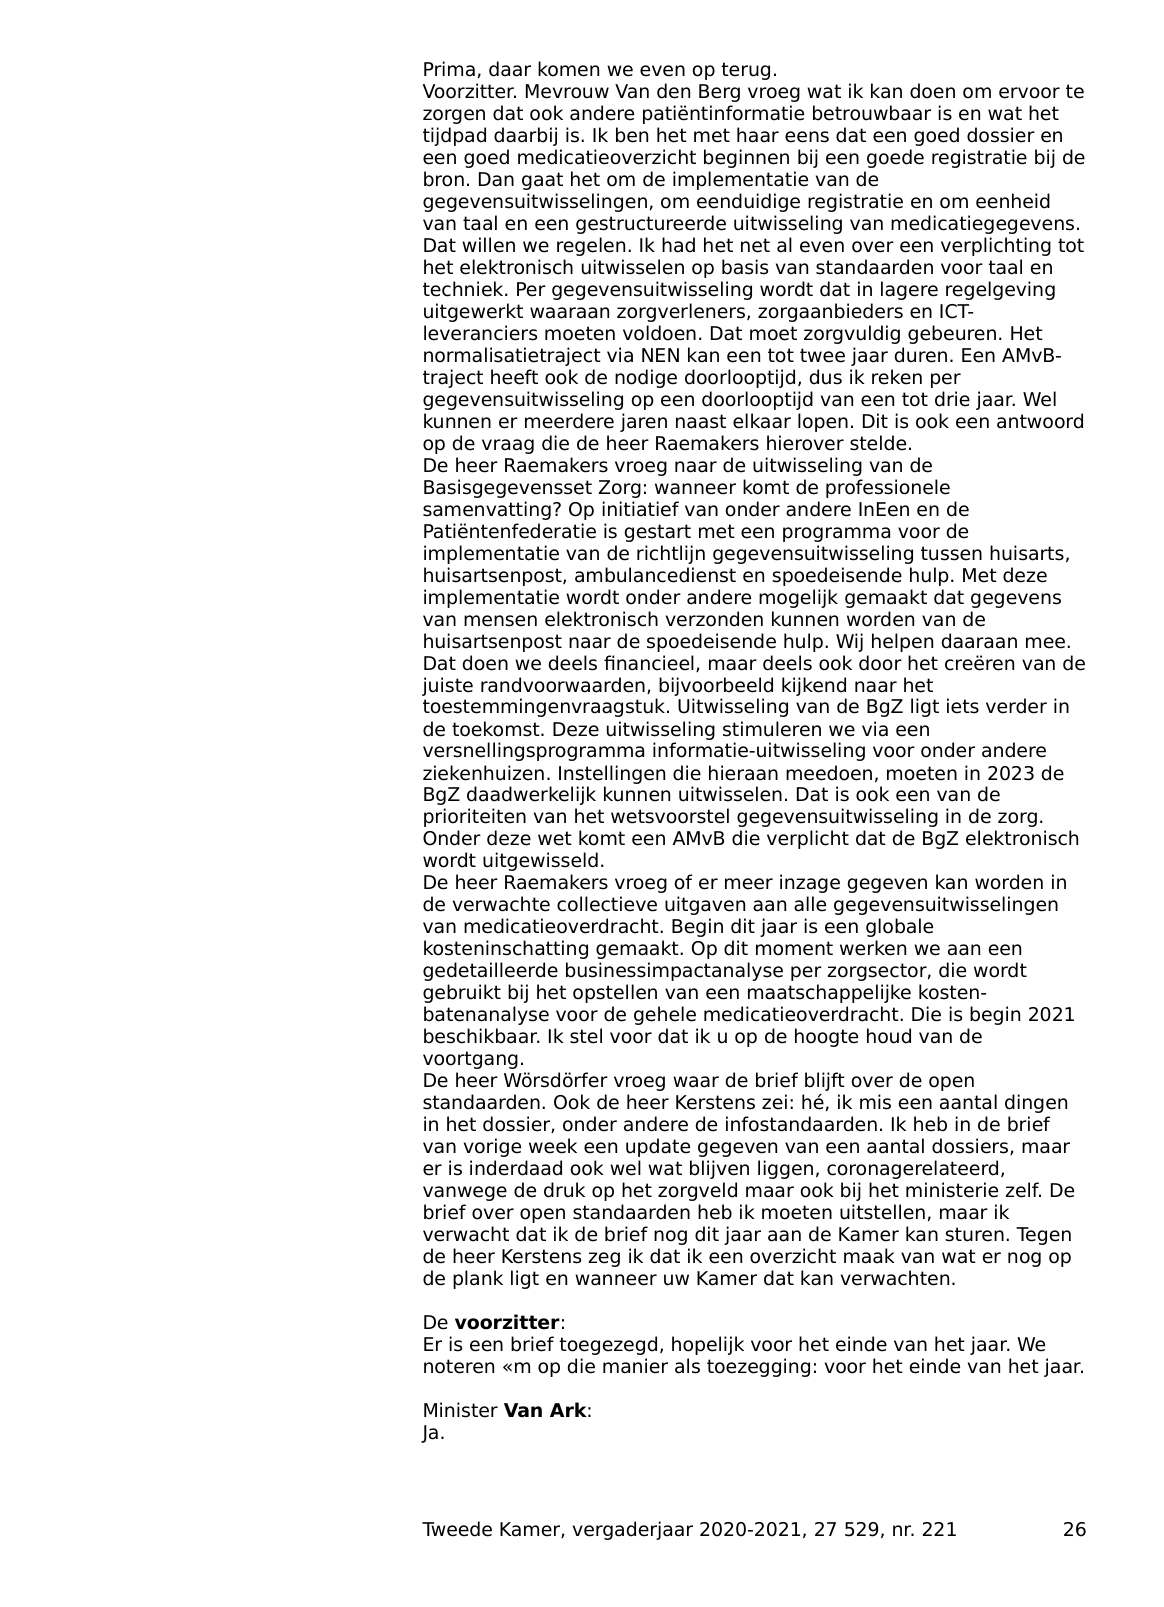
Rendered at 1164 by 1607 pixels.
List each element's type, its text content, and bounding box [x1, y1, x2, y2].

text Ja. [422, 1422, 1087, 1444]
text De voorzitter: [422, 1312, 1087, 1334]
text Er is een brief toegezegd, hopelijk voor het einde van het jaar. We noteren «m op die manier als toezegging: voor het einde van het jaar. [422, 1334, 1087, 1378]
text Prima, daar komen we even op terug. [422, 59, 1087, 81]
text Minister Van Ark: [422, 1400, 1087, 1422]
text De heer Wörsdörfer vroeg waar de brief blijft over de open standaarden. Ook de heer Kerstens zei: hé, ik mis een aantal dingen in het dossier, onder andere de infostandaarden. Ik heb in de brief van vorige week een update gegeven van een aantal dossiers, maar er is inderdaad ook wel wat blijven liggen, coronagerelateerd, vanwege de druk op het zorgveld maar ook bij het ministerie zelf. De brief over open standaarden heb ik moeten uitstellen, maar ik verwacht dat ik de brief nog dit jaar aan de Kamer kan sturen. Tegen de heer Kerstens zeg ik dat ik een overzicht maak van wat er nog op de plank ligt en wanneer uw Kamer dat kan verwachten. [422, 1070, 1087, 1290]
text De heer Raemakers vroeg of er meer inzage gegeven kan worden in de verwachte collectieve uitgaven aan alle gegevensuitwisselingen van medicatieoverdracht. Begin dit jaar is een globale kosteninschatting gemaakt. Op dit moment werken we aan een gedetailleerde businessimpactanalyse per zorgsector, die wordt gebruikt bij het opstellen van een maatschappelijke kosten-batenanalyse voor de gehele medicatieoverdracht. Die is begin 2021 beschikbaar. Ik stel voor dat ik u op de hoogte houd van de voortgang. [422, 872, 1087, 1070]
text Voorzitter. Mevrouw Van den Berg vroeg wat ik kan doen om ervoor te zorgen dat ook andere patiëntinformatie betrouwbaar is en wat het tijdpad daarbij is. Ik ben het met haar eens dat een goed dossier en een goed medicatieoverzicht beginnen bij een goede registratie bij de bron. Dan gaat het om de implementatie van de gegevensuitwisselingen, om eenduidige registratie en om eenheid van taal en een gestructureerde uitwisseling van medicatiegegevens. Dat willen we regelen. Ik had het net al even over een verplichting tot het elektronisch uitwisselen op basis van standaarden voor taal en techniek. Per gegevensuitwisseling wordt dat in lagere regelgeving uitgewerkt waaraan zorgverleners, zorgaanbieders en ICT-leveranciers moeten voldoen. Dat moet zorgvuldig gebeuren. Het normalisatietraject via NEN kan een tot twee jaar duren. Een AMvB-traject heeft ook de nodige doorlooptijd, dus ik reken per gegevensuitwisseling op een doorlooptijd van een tot drie jaar. Wel kunnen er meerdere jaren naast elkaar lopen. Dit is ook een antwoord op de vraag die de heer Raemakers hierover stelde. [422, 81, 1087, 455]
text De heer Raemakers vroeg naar de uitwisseling van de Basisgegevensset Zorg: wanneer komt de professionele samenvatting? Op initiatief van onder andere InEen en de Patiëntenfederatie is gestart met een programma voor de implementatie van de richtlijn gegevensuitwisseling tussen huisarts, huisartsenpost, ambulancedienst en spoedeisende hulp. Met deze implementatie wordt onder andere mogelijk gemaakt dat gegevens van mensen elektronisch verzonden kunnen worden van de huisartsenpost naar de spoedeisende hulp. Wij helpen daaraan mee. Dat doen we deels financieel, maar deels ook door het creëren van de juiste randvoorwaarden, bijvoorbeeld kijkend naar het toestemmingenvraagstuk. Uitwisseling van de BgZ ligt iets verder in de toekomst. Deze uitwisseling stimuleren we via een versnellingsprogramma informatie-uitwisseling voor onder andere ziekenhuizen. Instellingen die hieraan meedoen, moeten in 2023 de BgZ daadwerkelijk kunnen uitwisselen. Dat is ook een van de prioriteiten van het wetsvoorstel gegevensuitwisseling in de zorg. Onder deze wet komt een AMvB die verplicht dat de BgZ elektronisch wordt uitgewisseld. [422, 455, 1087, 872]
